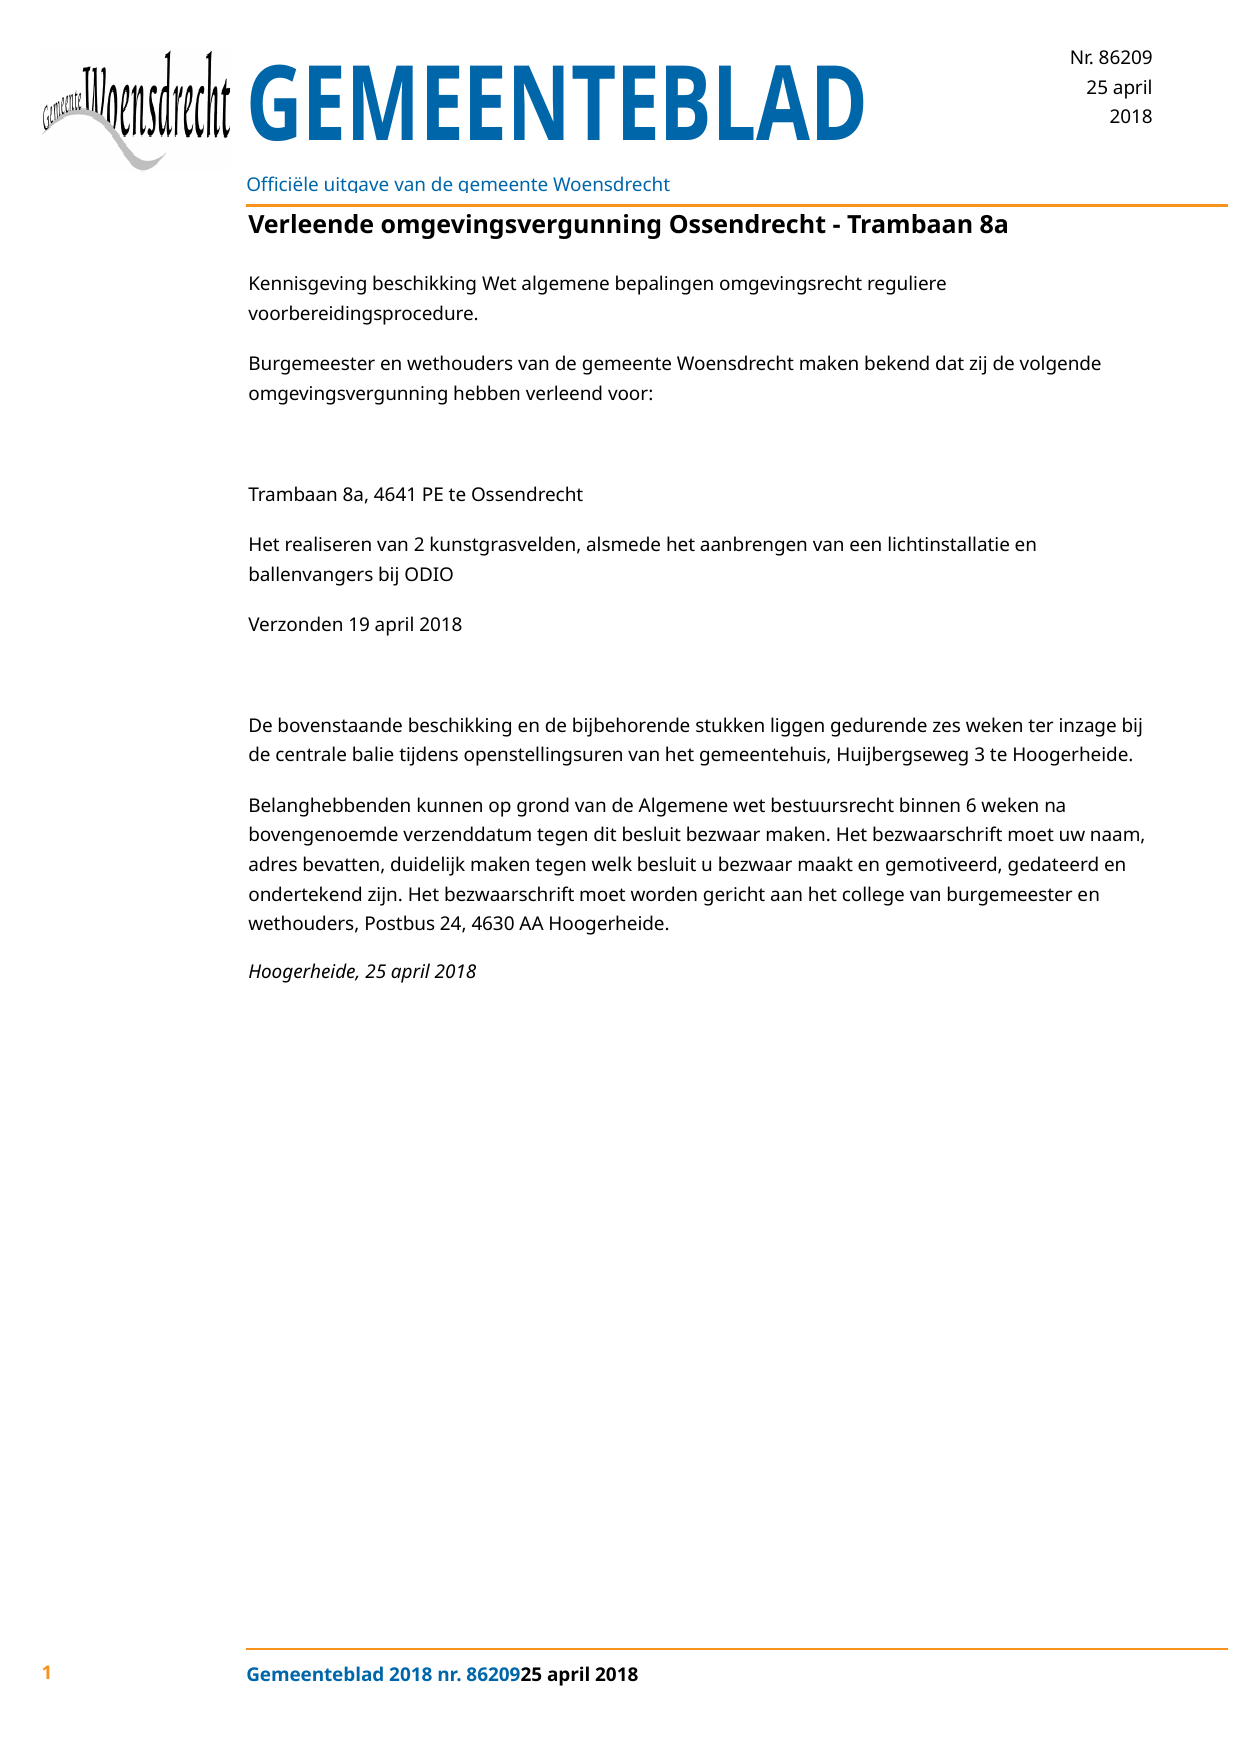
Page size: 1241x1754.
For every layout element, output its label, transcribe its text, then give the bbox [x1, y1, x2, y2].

text Hoogerheide, 25 april 2018 [248, 958, 1152, 984]
picture [41, 47, 231, 172]
text Het realiseren van 2 kunstgrasvelden, alsmede het aanbrengen van een lichtinstallatie en ballenvangers bij ODIO [248, 531, 1152, 586]
text Trambaan 8a, 4641 PE te Ossendrecht [248, 481, 1152, 506]
text Verleende omgevingsvergunning Ossendrecht - Trambaan 8a [248, 207, 1152, 241]
text Belanghebbenden kunnen op grond van de Algemene wet bestuursrecht binnen 6 weken na bovengenoemde verzenddatum tegen dit besluit bezwaar maken. Het bezwaarschrift moet uw naam, adres bevatten, duidelijk maken tegen welk besluit u bezwaar maakt en gemotiveerd, gedateerd en ondertekend zijn. Het bezwaarschrift moet worden gericht aan het college van burgemeester en wethouders, Postbus 24, 4630 AA Hoogerheide. [248, 792, 1152, 936]
text Kennisgeving beschikking Wet algemene bepalingen omgevingsrecht reguliere voorbereidingsprocedure. [248, 270, 1152, 326]
text Verzonden 19 april 2018 [248, 611, 1152, 637]
text Burgemeester en wethouders van de gemeente Woensdrecht maken bekend dat zij de volgende omgevingsvergunning hebben verleend voor: [248, 350, 1152, 406]
text De bovenstaande beschikking en de bijbehorende stukken liggen gedurende zes weken ter inzage bij de centrale balie tijdens openstellingsuren van het gemeentehuis, Huijbergseweg 3 te Hoogerheide. [248, 712, 1152, 767]
